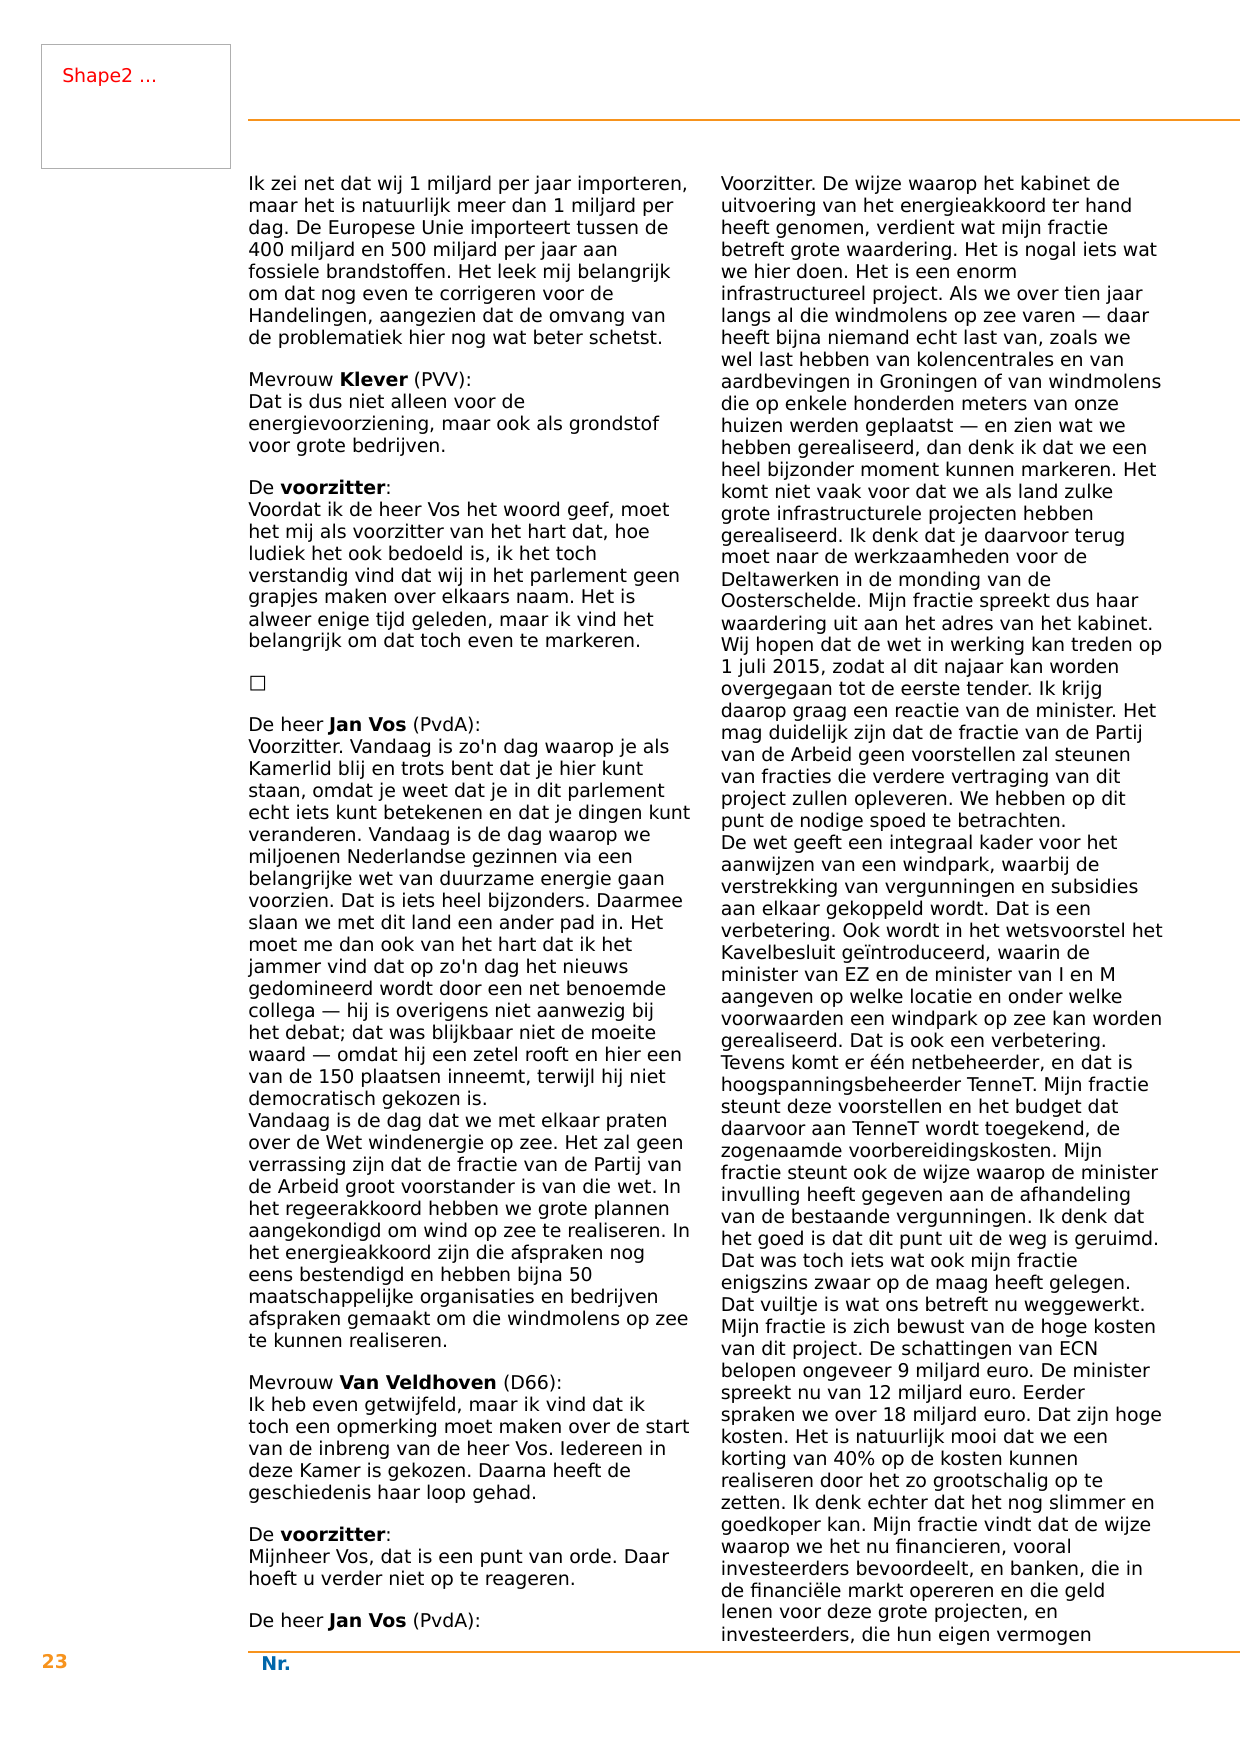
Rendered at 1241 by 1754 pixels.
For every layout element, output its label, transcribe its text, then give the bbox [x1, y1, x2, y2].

text Ik heb even getwijfeld, maar ik vind dat ik toch een opmerking moet maken over de start van de inbreng van de heer Vos. Iedereen in deze Kamer is gekozen. Daarna heeft de geschiedenis haar loop gehad. [248, 1394, 691, 1504]
text Voorzitter. Vandaag is zo'n dag waarop je als Kamerlid blij en trots bent dat je hier kunt staan, omdat je weet dat je in dit parlement echt iets kunt betekenen en dat je dingen kunt veranderen. Vandaag is de dag waarop we miljoenen Nederlandse gezinnen via een belangrijke wet van duurzame energie gaan voorzien. Dat is iets heel bijzonders. Daarmee slaan we met dit land een ander pad in. Het moet me dan ook van het hart dat ik het jammer vind dat op zo'n dag het nieuws gedomineerd wordt door een net benoemde collega — hij is overigens niet aanwezig bij het debat; dat was blijkbaar niet de moeite waard — omdat hij een zetel rooft en hier een van de 150 plaatsen inneemt, terwijl hij niet democratisch gekozen is. [248, 736, 691, 1110]
text Mevrouw Klever (PVV): [248, 369, 691, 391]
text De heer Jan Vos (PvdA): [248, 1609, 691, 1632]
text De wet geeft een integraal kader voor het aanwijzen van een windpark, waarbij de verstrekking van vergunningen en subsidies aan elkaar gekoppeld wordt. Dat is een verbetering. Ook wordt in het wetsvoorstel het Kavelbesluit geïntroduceerd, waarin de minister van EZ en de minister van I en M aangeven op welke locatie en onder welke voorwaarden een windpark op zee kan worden gerealiseerd. Dat is ook een verbetering. Tevens komt er één netbeheerder, en dat is hoogspanningsbeheerder TenneT. Mijn fractie steunt deze voorstellen en het budget dat daarvoor aan TenneT wordt toegekend, de zogenaamde voorbereidingskosten. Mijn fractie steunt ook de wijze waarop de minister invulling heeft gegeven aan de afhandeling van de bestaande vergunningen. Ik denk dat het goed is dat dit punt uit de weg is geruimd. Dat was toch iets wat ook mijn fractie enigszins zwaar op de maag heeft gelegen. Dat vuiltje is wat ons betreft nu weggewerkt. [721, 832, 1163, 1316]
text Wij hopen dat de wet in werking kan treden op 1 juli 2015, zodat al dit najaar kan worden overgegaan tot de eerste tender. Ik krijg daarop graag een reactie van de minister. Het mag duidelijk zijn dat de fractie van de Partij van de Arbeid geen voorstellen zal steunen van fracties die verdere vertraging van dit project zullen opleveren. We hebben op dit punt de nodige spoed te betrachten. [721, 634, 1163, 832]
text Mijnheer Vos, dat is een punt van orde. Daar hoeft u verder niet op te reageren. [248, 1546, 691, 1589]
text Mevrouw Van Veldhoven (D66): [248, 1372, 691, 1394]
text Mijn fractie is zich bewust van de hoge kosten van dit project. De schattingen van ECN belopen ongeveer 9 miljard euro. De minister spreekt nu van 12 miljard euro. Eerder spraken we over 18 miljard euro. Dat zijn hoge kosten. Het is natuurlijk mooi dat we een korting van 40% op de kosten kunnen realiseren door het zo grootschalig op te zetten. Ik denk echter dat het nog slimmer en goedkoper kan. Mijn fractie vindt dat de wijze waarop we het nu financieren, vooral investeerders bevoordeelt, en banken, die in de financiële markt opereren en die geld lenen voor deze grote projecten, en investeerders, die hun eigen vermogen [721, 1316, 1163, 1645]
text De voorzitter: [248, 1524, 691, 1546]
text Voorzitter. De wijze waarop het kabinet de uitvoering van het energieakkoord ter hand heeft genomen, verdient wat mijn fractie betreft grote waardering. Het is nogal iets wat we hier doen. Het is een enorm infrastructureel project. Als we over tien jaar langs al die windmolens op zee varen — daar heeft bijna niemand echt last van, zoals we wel last hebben van kolencentrales en van aardbevingen in Groningen of van windmolens die op enkele honderden meters van onze huizen werden geplaatst — en zien wat we hebben gerealiseerd, dan denk ik dat we een heel bijzonder moment kunnen markeren. Het komt niet vaak voor dat we als land zulke grote infrastructurele projecten hebben gerealiseerd. Ik denk dat je daarvoor terug moet naar de werkzaamheden voor de Deltawerken in de monding van de Oosterschelde. Mijn fractie spreekt dus haar waardering uit aan het adres van het kabinet. [721, 173, 1163, 634]
text Ik zei net dat wij 1 miljard per jaar importeren, maar het is natuurlijk meer dan 1 miljard per dag. De Europese Unie importeert tussen de 400 miljard en 500 miljard per jaar aan fossiele brandstoffen. Het leek mij belangrijk om dat nog even te corrigeren voor de Handelingen, aangezien dat de omvang van de problematiek hier nog wat beter schetst. [248, 173, 691, 349]
text De voorzitter: [248, 477, 691, 498]
text Voordat ik de heer Vos het woord geef, moet het mij als voorzitter van het hart dat, hoe ludiek het ook bedoeld is, ik het toch verstandig vind dat wij in het parlement geen grapjes maken over elkaars naam. Het is alweer enige tijd geleden, maar ik vind het belangrijk om dat toch even te markeren. [248, 498, 691, 652]
text Dat is dus niet alleen voor de energievoorziening, maar ook als grondstof voor grote bedrijven. [248, 391, 691, 457]
text De heer Jan Vos (PvdA): [248, 714, 691, 736]
text ⬜ [248, 672, 691, 694]
text Vandaag is de dag dat we met elkaar praten over de Wet windenergie op zee. Het zal geen verrassing zijn dat de fractie van de Partij van de Arbeid groot voorstander is van die wet. In het regeerakkoord hebben we grote plannen aangekondigd om wind op zee te realiseren. In het energieakkoord zijn die afspraken nog eens bestendigd en hebben bijna 50 maatschappelijke organisaties en bedrijven afspraken gemaakt om die windmolens op zee te kunnen realiseren. [248, 1110, 691, 1352]
